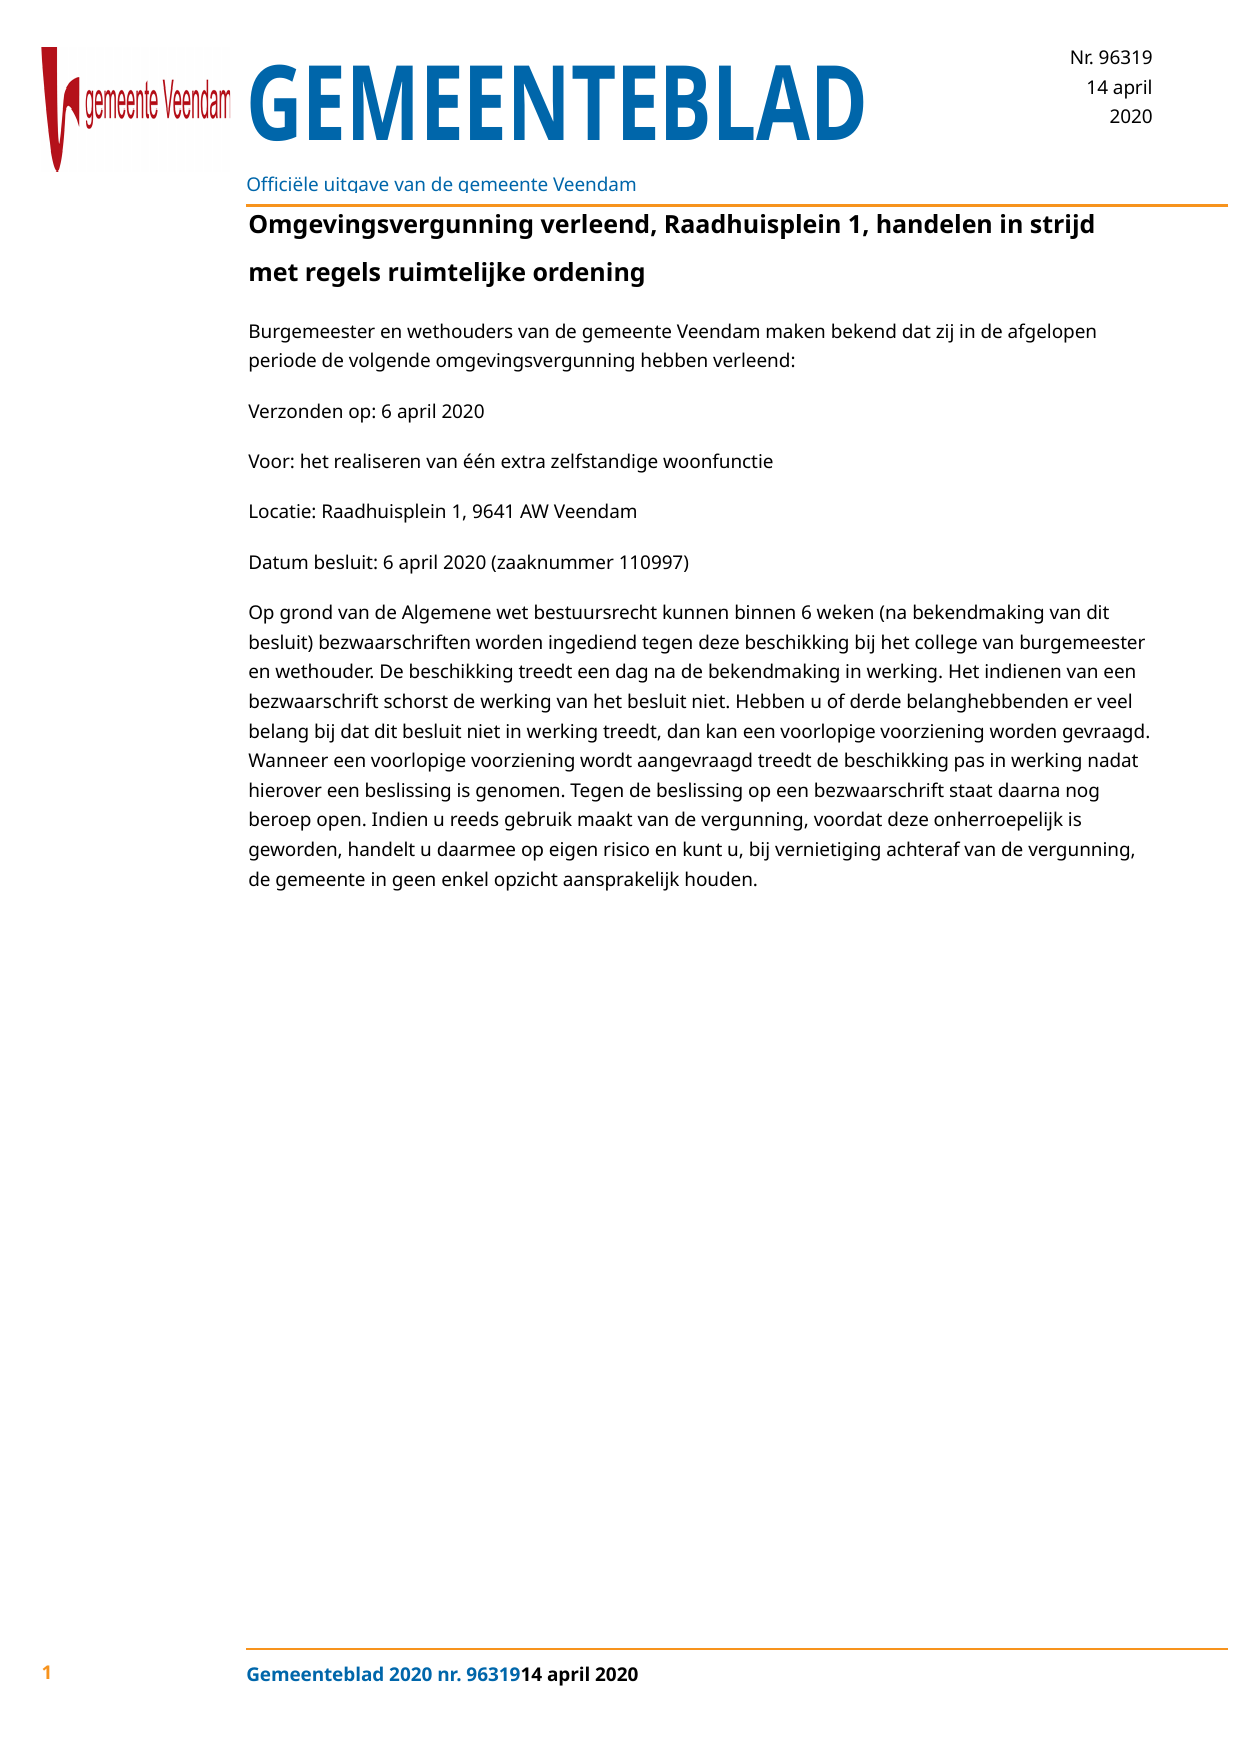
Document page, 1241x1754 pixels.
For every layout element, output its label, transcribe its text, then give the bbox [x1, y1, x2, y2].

text Locatie: Raadhuisplein 1, 9641 AW Veendam [248, 499, 1152, 524]
text Omgevingsvergunning verleend, Raadhuisplein 1, handelen in strijd met regels ruimtelijke ordening [248, 207, 1152, 288]
text Op grond van de Algemene wet bestuursrecht kunnen binnen 6 weken (na bekendmaking van dit besluit) bezwaarschriften worden ingediend tegen deze beschikking bij het college van burgemeester en wethouder. De beschikking treedt een dag na de bekendmaking in werking. Het indienen van een bezwaarschrift schorst de werking van het besluit niet. Hebben u of derde belanghebbenden er veel belang bij dat dit besluit niet in werking treedt, dan kan een voorlopige voorziening worden gevraagd. Wanneer een voorlopige voorziening wordt aangevraagd treedt de beschikking pas in werking nadat hierover een beslissing is genomen. Tegen de beslissing op een bezwaarschrift staat daarna nog beroep open. Indien u reeds gebruik maakt van de vergunning, voordat deze onherroepelijk is geworden, handelt u daarmee op eigen risico en kunt u, bij vernietiging achteraf van de vergunning, de gemeente in geen enkel opzicht aansprakelijk houden. [248, 599, 1152, 892]
text Voor: het realiseren van één extra zelfstandige woonfunctie [248, 448, 1152, 474]
text Burgemeester en wethouders van de gemeente Veendam maken bekend dat zij in de afgelopen periode de volgende omgevingsvergunning hebben verleend: [248, 318, 1152, 373]
picture [41, 47, 231, 172]
text Datum besluit: 6 april 2020 (zaaknummer 110997) [248, 549, 1152, 575]
text Verzonden op: 6 april 2020 [248, 398, 1152, 424]
